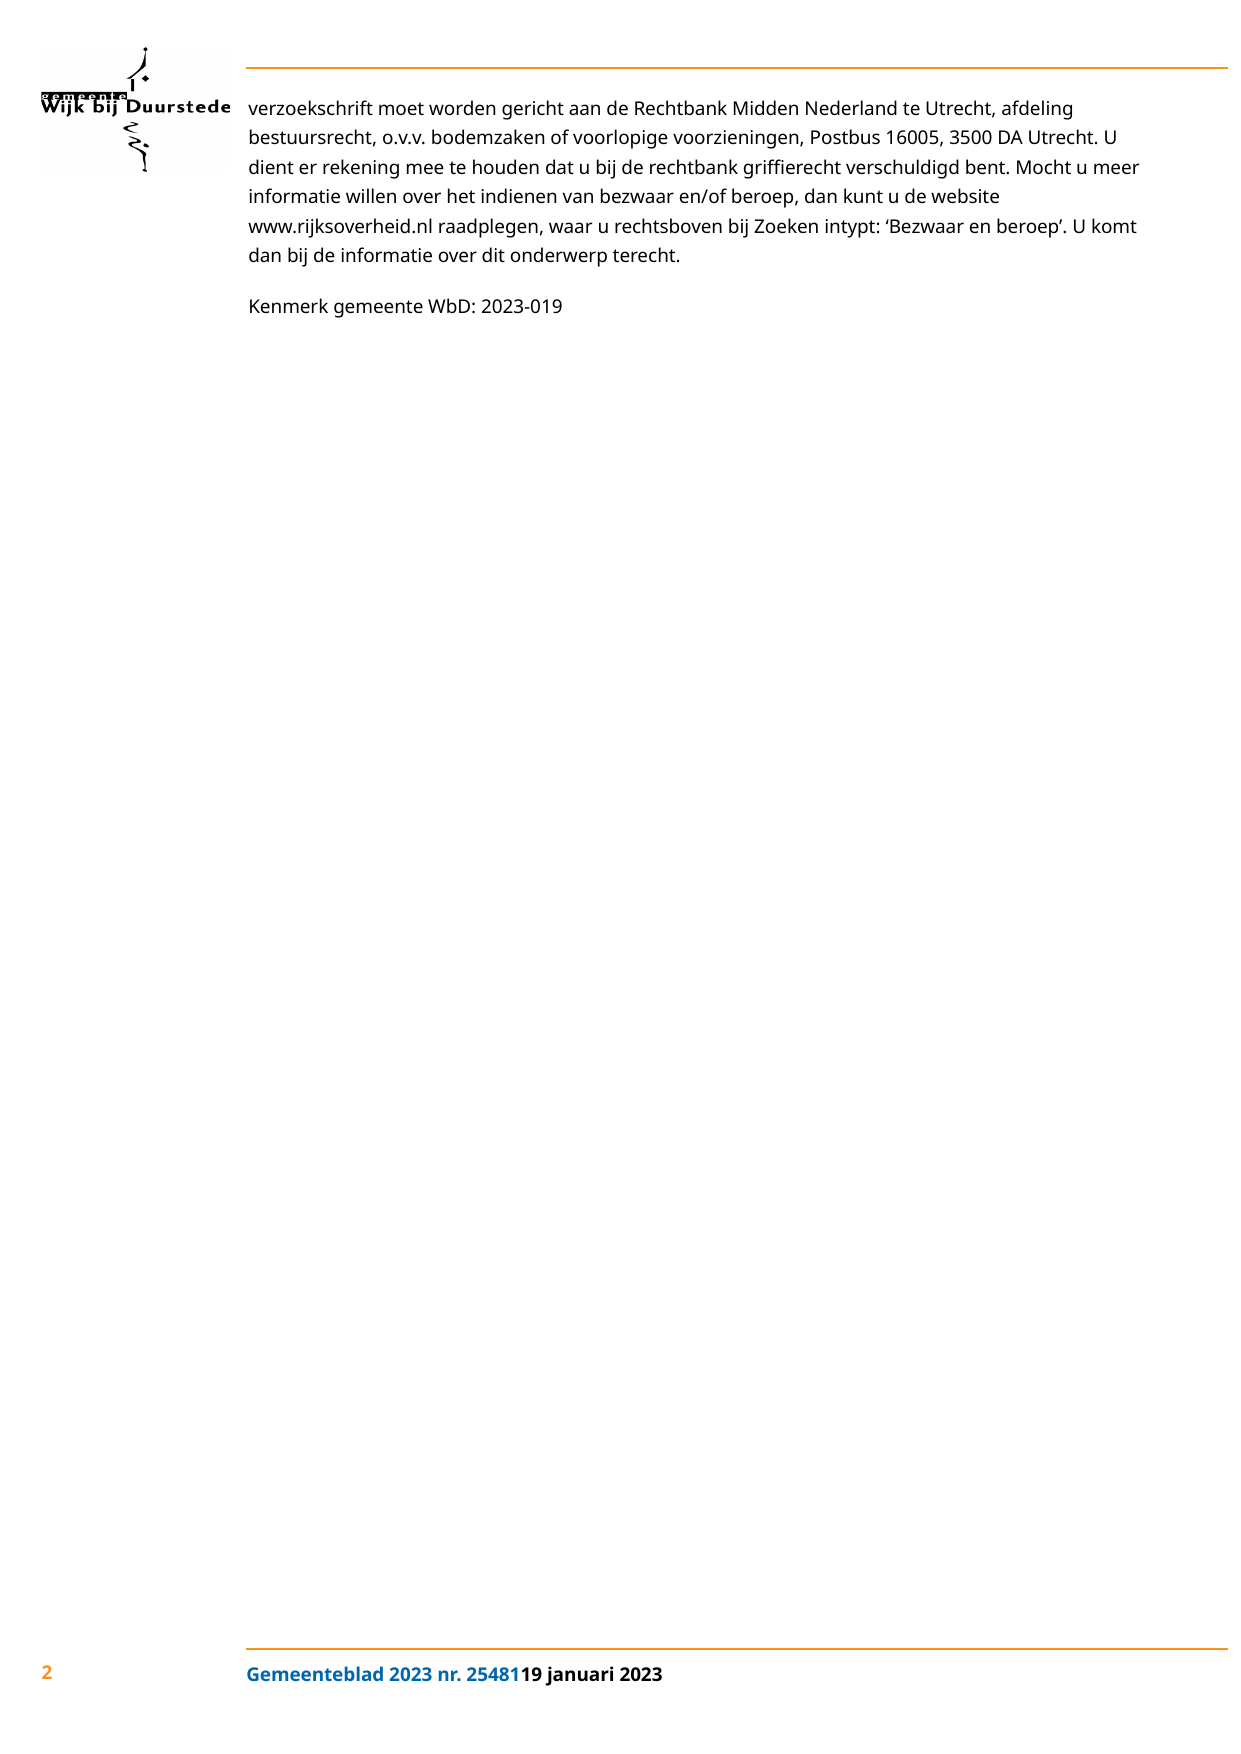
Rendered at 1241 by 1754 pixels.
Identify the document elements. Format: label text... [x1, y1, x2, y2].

text Kenmerk gemeente WbD: 2023-019 [248, 293, 1152, 319]
picture [41, 47, 231, 172]
text verzoekschrift moet worden gericht aan de Rechtbank Midden Nederland te Utrecht, afdeling bestuursrecht, o.v.v. bodemzaken of voorlopige voorzieningen, Postbus 16005, 3500 DA Utrecht. U dient er rekening mee te houden dat u bij de rechtbank griffierecht verschuldigd bent. Mocht u meer informatie willen over het indienen van bezwaar en/of beroep, dan kunt u de website www.rijksoverheid.nl raadplegen, waar u rechtsboven bij Zoeken intypt: ‘Bezwaar en beroep’. U komt dan bij de informatie over dit onderwerp terecht. [248, 95, 1152, 268]
